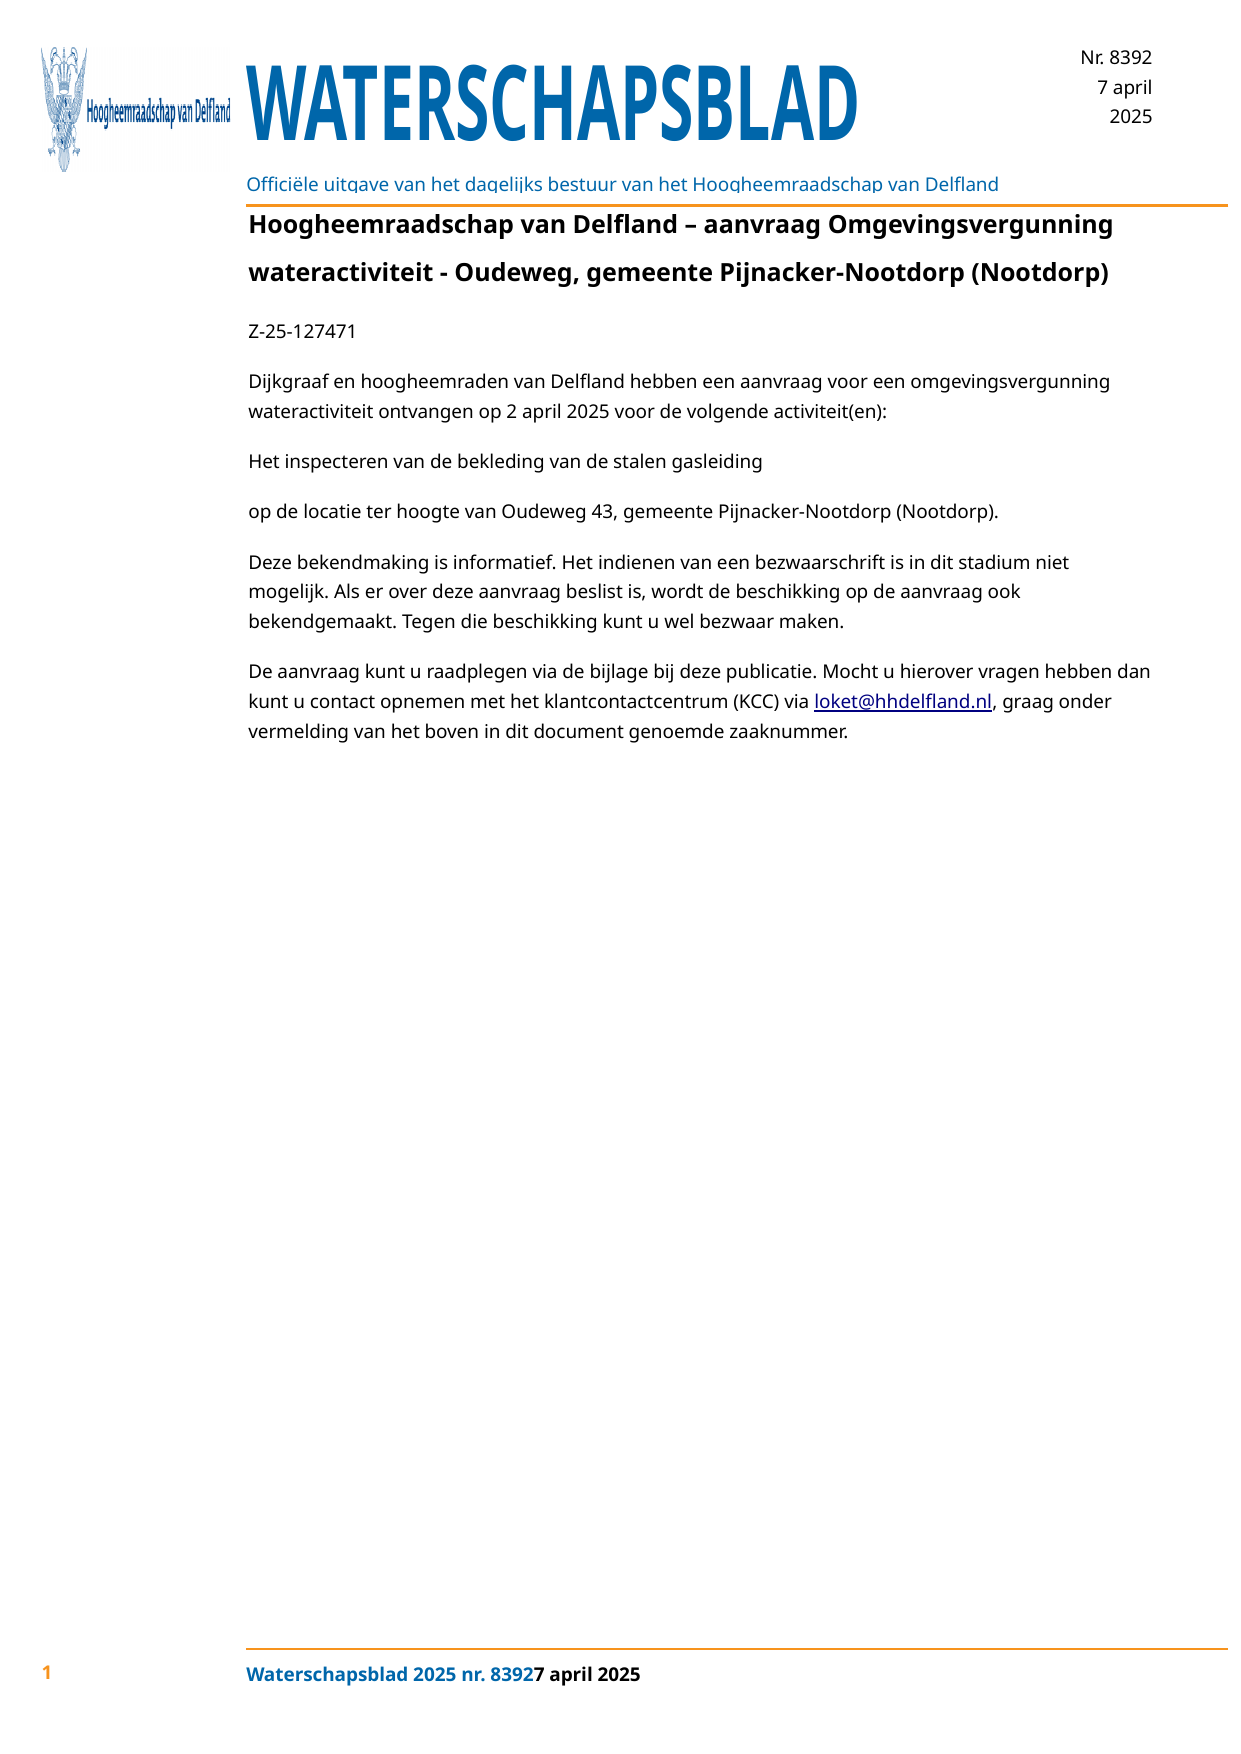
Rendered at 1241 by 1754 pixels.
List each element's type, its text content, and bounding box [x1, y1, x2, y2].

text Dijkgraaf en hoogheemraden van Delfland hebben een aanvraag voor een omgevingsvergunning wateractiviteit ontvangen op 2 april 2025 voor de volgende activiteit(en): [248, 368, 1152, 424]
text op de locatie ter hoogte van Oudeweg 43, gemeente Pijnacker-Nootdorp (Nootdorp). [248, 499, 1152, 524]
text Deze bekendmaking is informatief. Het indienen van een bezwaarschrift is in dit stadium niet mogelijk. Als er over deze aanvraag beslist is, wordt de beschikking op de aanvraag ook bekendgemaakt. Tegen die beschikking kunt u wel bezwaar maken. [248, 549, 1152, 634]
text De aanvraag kunt u raadplegen via de bijlage bij deze publicatie. Mocht u hierover vragen hebben dan kunt u contact opnemen met het klantcontactcentrum (KCC) via loket@hhdelfland.nl, graag onder vermelding van het boven in dit document genoemde zaaknummer. [248, 659, 1152, 744]
text Het inspecteren van de bekleding van de stalen gasleiding [248, 448, 1152, 474]
text Z-25-127471 [248, 318, 1152, 344]
picture [41, 47, 231, 172]
text Hoogheemraadschap van Delfland – aanvraag Omgevingsvergunning wateractiviteit - Oudeweg, gemeente Pijnacker-Nootdorp (Nootdorp) [248, 207, 1152, 288]
